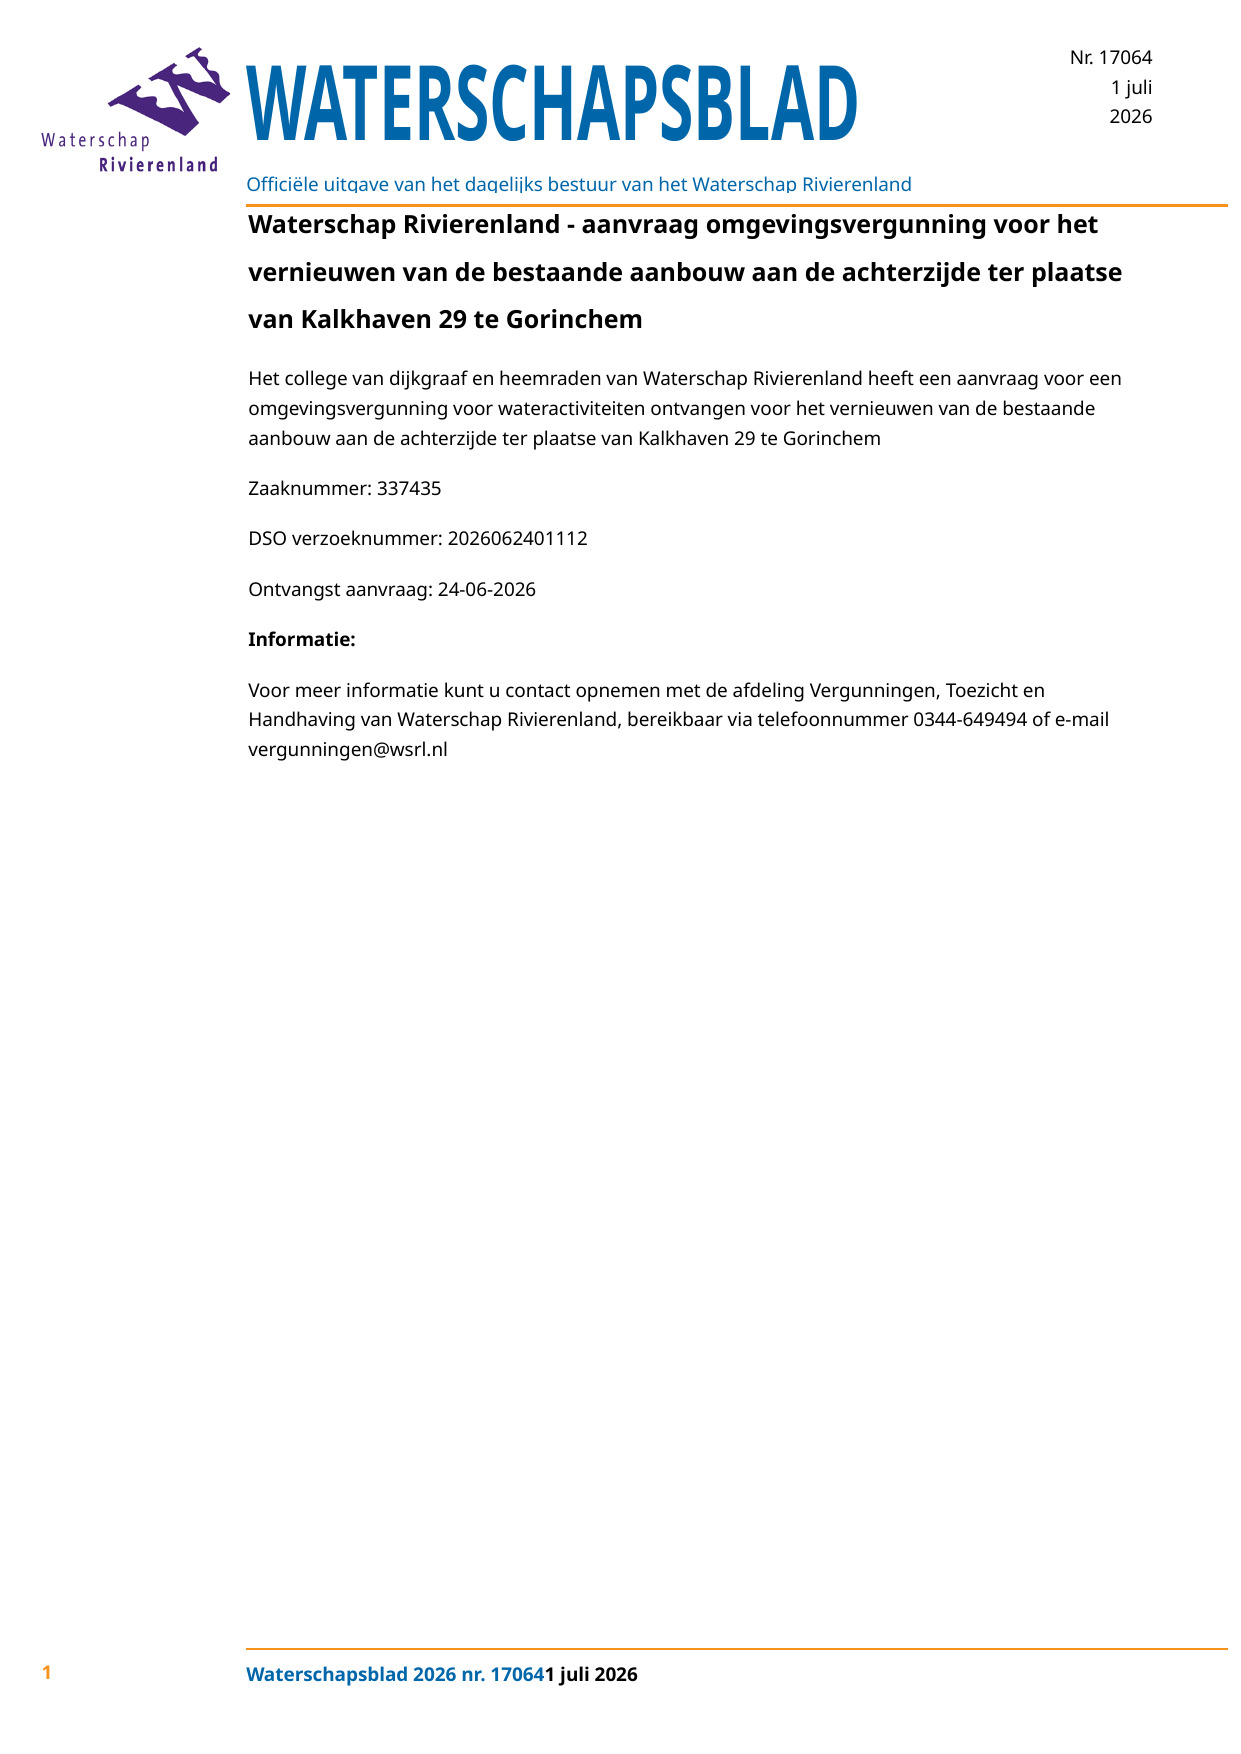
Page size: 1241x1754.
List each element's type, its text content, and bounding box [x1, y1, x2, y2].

text DSO verzoeknummer: 2026062401112 [248, 526, 1152, 551]
text Het college van dijkgraaf en heemraden van Waterschap Rivierenland heeft een aanvraag voor een omgevingsvergunning voor wateractiviteiten ontvangen voor het vernieuwen van de bestaande aanbouw aan de achterzijde ter plaatse van Kalkhaven 29 te Gorinchem [248, 366, 1152, 450]
text Voor meer informatie kunt u contact opnemen met de afdeling Vergunningen, Toezicht en Handhaving van Waterschap Rivierenland, bereikbaar via telefoonnummer 0344-649494 of e-mail vergunningen@wsrl.nl [248, 677, 1152, 762]
text Zaaknummer: 337435 [248, 475, 1152, 501]
text Ontvangst aanvraag: 24-06-2026 [248, 576, 1152, 602]
text Waterschap Rivierenland - aanvraag omgevingsvergunning voor het vernieuwen van de bestaande aanbouw aan de achterzijde ter plaatse van Kalkhaven 29 te Gorinchem [248, 207, 1152, 336]
text Informatie: [248, 626, 1152, 652]
picture [41, 47, 231, 172]
